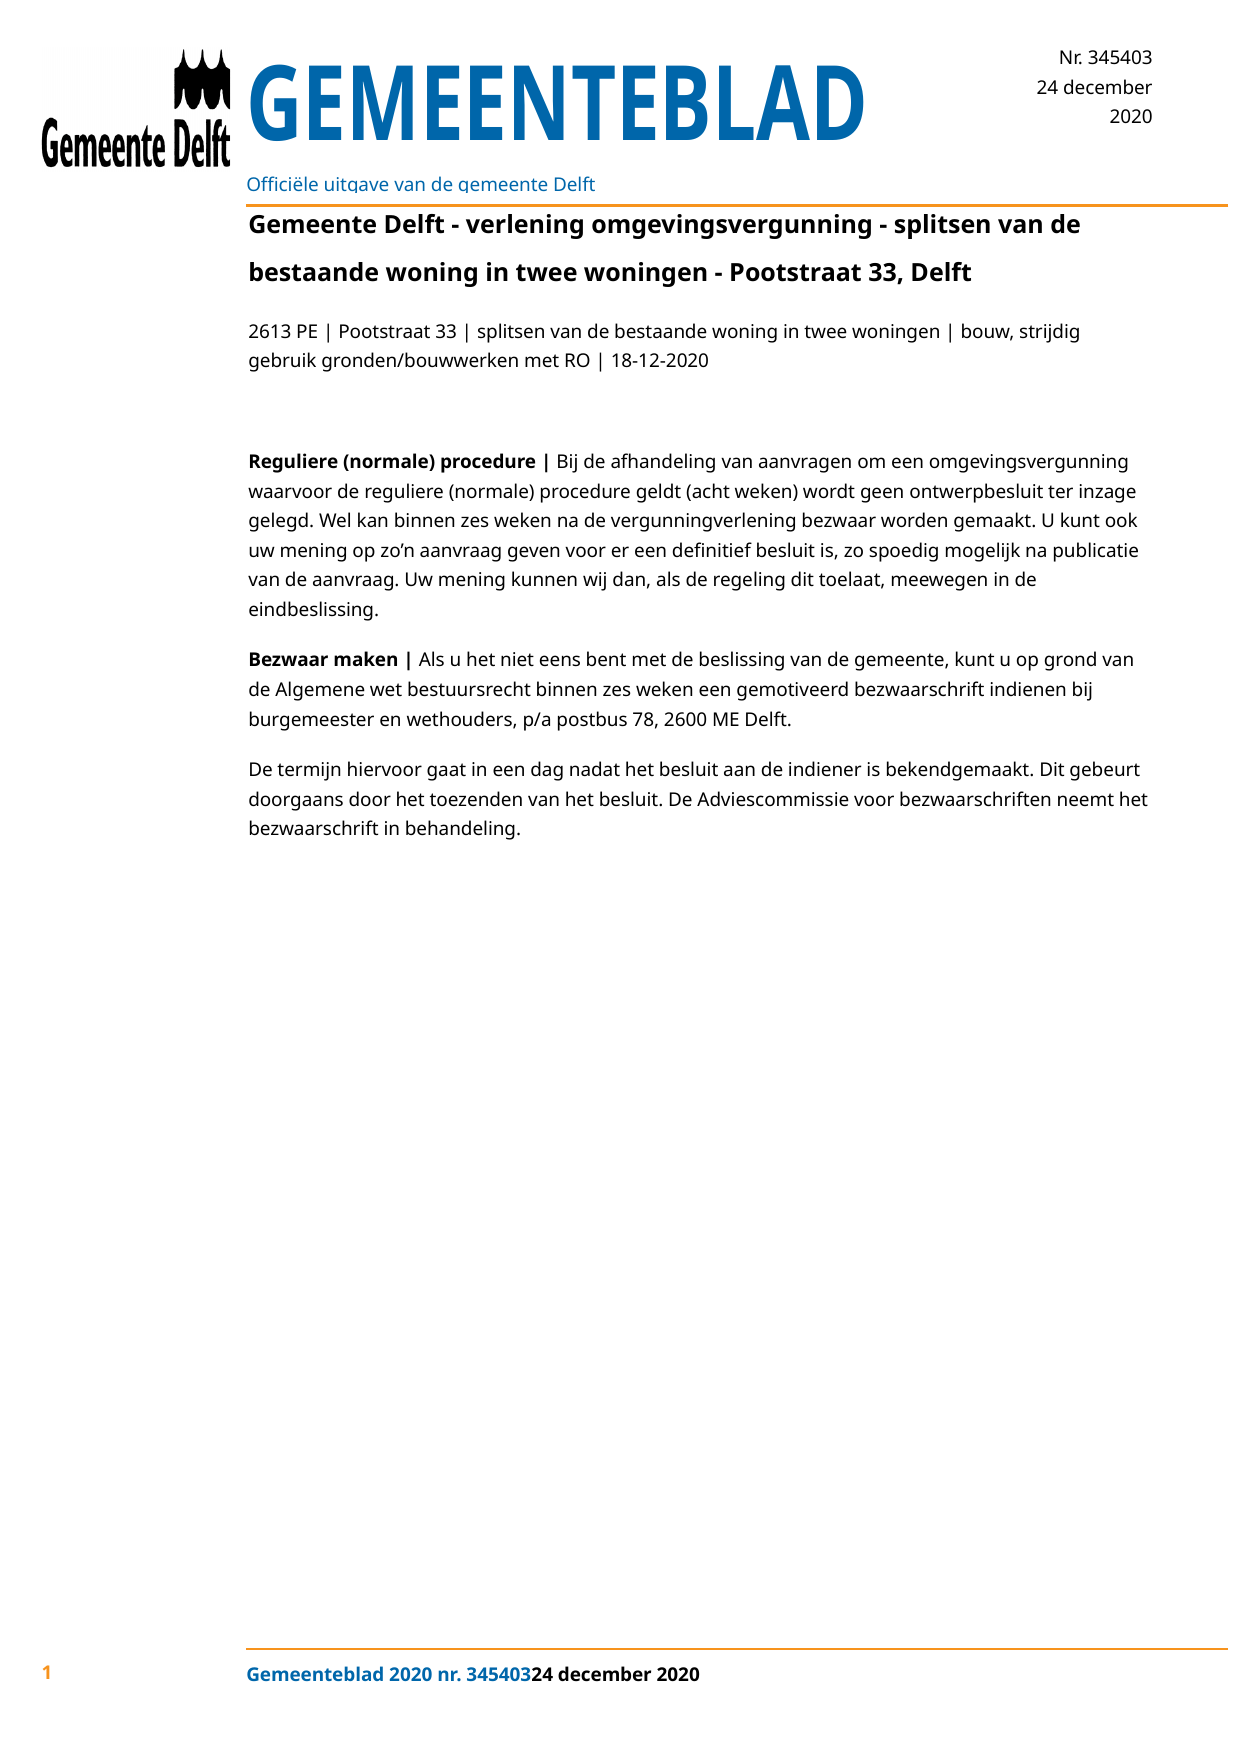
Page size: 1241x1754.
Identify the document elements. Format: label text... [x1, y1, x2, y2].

text Reguliere (normale) procedure | Bij de afhandeling van aanvragen om een omgevingsvergunning waarvoor de reguliere (normale) procedure geldt (acht weken) wordt geen ontwerpbesluit ter inzage gelegd. Wel kan binnen zes weken na de vergunningverlening bezwaar worden gemaakt. U kunt ook uw mening op zo’n aanvraag geven voor er een definitief besluit is, zo spoedig mogelijk na publicatie van de aanvraag. Uw mening kunnen wij dan, als de regeling dit toelaat, meewegen in de eindbeslissing. [248, 448, 1152, 622]
text Gemeente Delft - verlening omgevingsvergunning - splitsen van de bestaande woning in twee woningen - Pootstraat 33, Delft [248, 207, 1152, 288]
picture [41, 47, 231, 172]
text De termijn hiervoor gaat in een dag nadat het besluit aan de indiener is bekendgemaakt. Dit gebeurt doorgaans door het toezenden van het besluit. De Adviescommissie voor bezwaarschriften neemt het bezwaarschrift in behandeling. [248, 756, 1152, 841]
text Bezwaar maken | Als u het niet eens bent met de beslissing van de gemeente, kunt u op grond van de Algemene wet bestuursrecht binnen zes weken een gemotiveerd bezwaarschrift indienen bij burgemeester en wethouders, p/a postbus 78, 2600 ME Delft. [248, 647, 1152, 732]
text 2613 PE | Pootstraat 33 | splitsen van de bestaande woning in twee woningen | bouw, strijdig gebruik gronden/bouwwerken met RO | 18-12-2020 [248, 318, 1152, 373]
